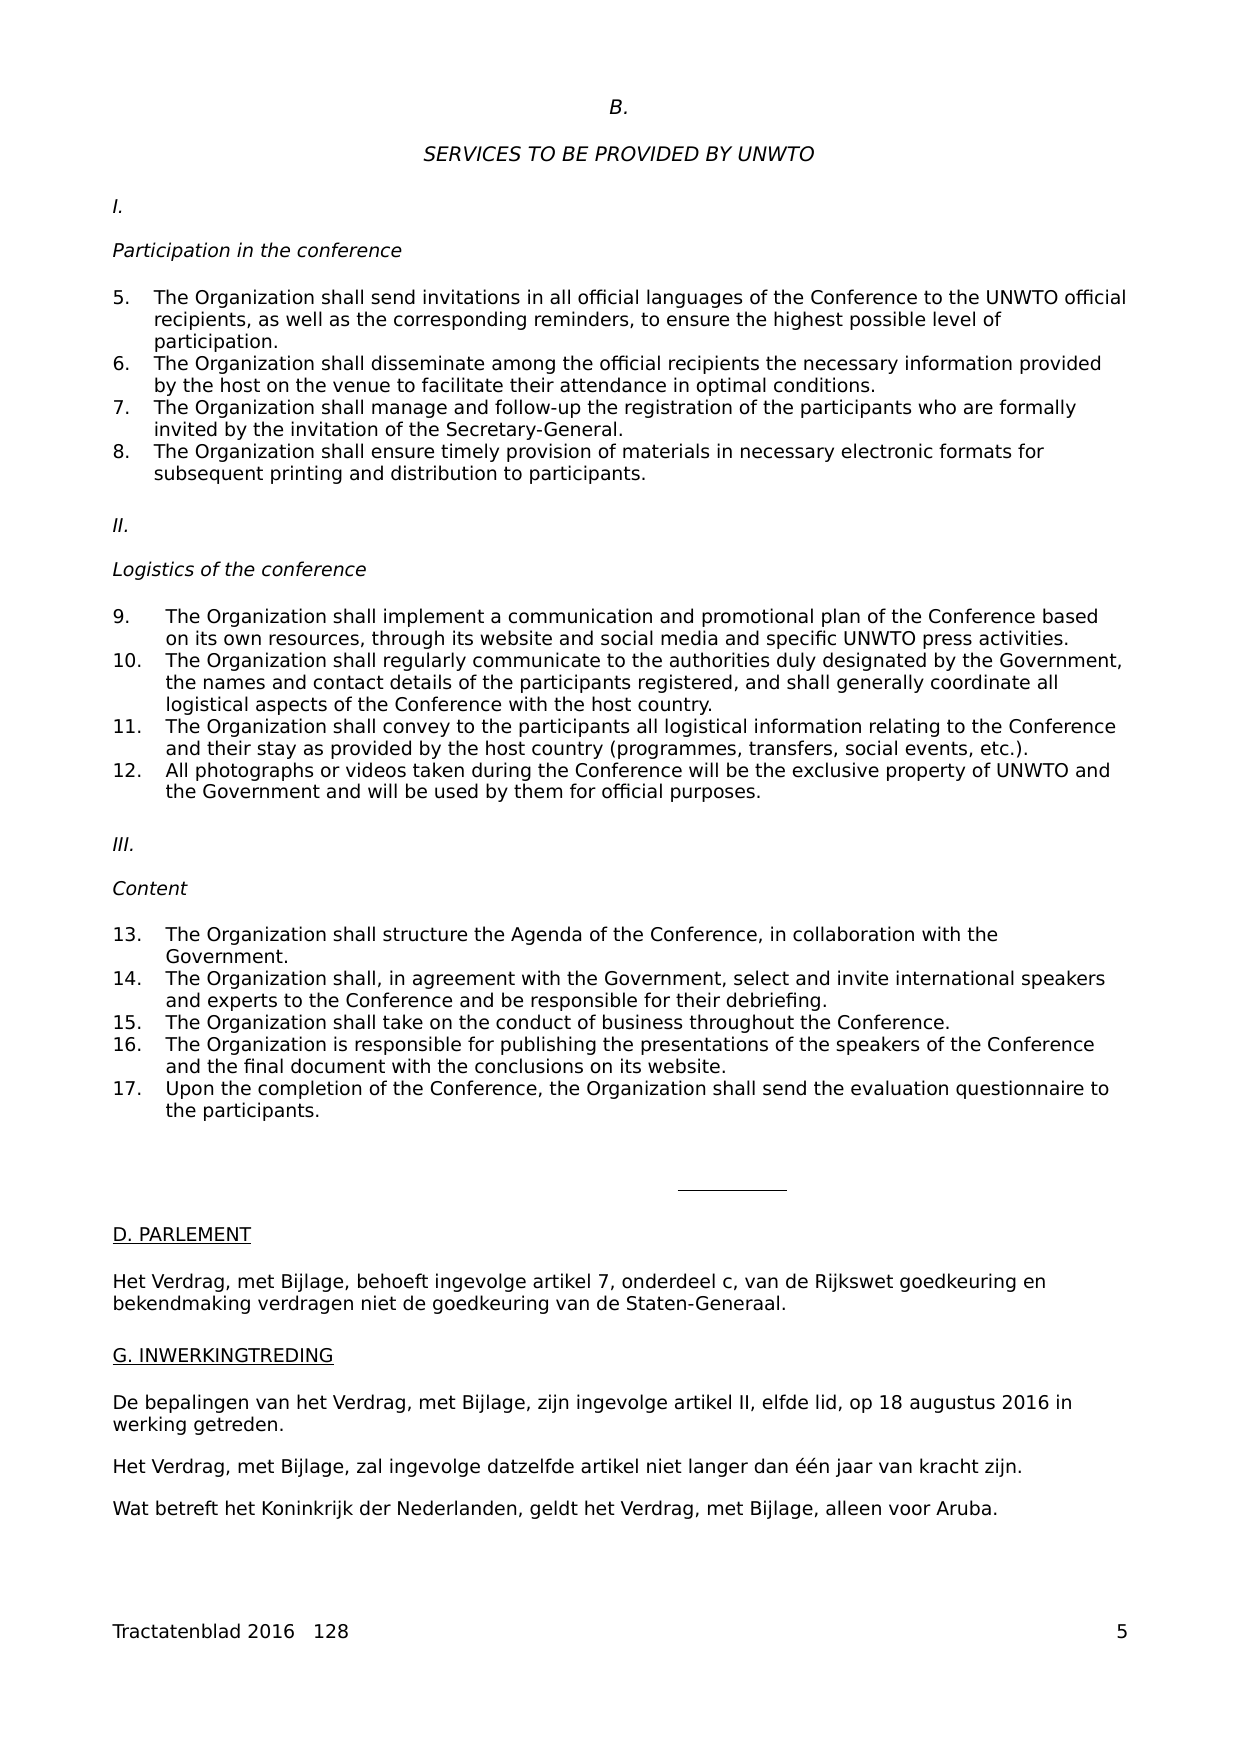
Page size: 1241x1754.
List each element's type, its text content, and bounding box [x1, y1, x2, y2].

text 17. Upon the completion of the Conference, the Organization shall send the evaluation questionnaire to the participants. [112, 1078, 1128, 1122]
text 8. The Organization shall ensure timely provision of materials in necessary electronic formats for subsequent printing and distribution to participants. [112, 441, 1128, 485]
text 5. The Organization shall send invitations in all official languages of the Conference to the UNWTO official recipients, as well as the corresponding reminders, to ensure the highest possible level of participation. [112, 287, 1128, 353]
text Het Verdrag, met Bijlage, zal ingevolge datzelfde artikel niet langer dan één jaar van kracht zijn. [112, 1456, 1128, 1478]
subtitle B. SERVICES TO BE PROVIDED BY UNWTO [112, 96, 1128, 166]
text De bepalingen van het Verdrag, met Bijlage, zijn ingevolge artikel II, elfde lid, op 18 augustus 2016 in werking getreden. [112, 1392, 1128, 1436]
text 15. The Organization shall take on the conduct of business throughout the Conference. [112, 1012, 1128, 1034]
text 12. All photographs or videos taken during the Conference will be the exclusive property of UNWTO and the Government and will be used by them for official purposes. [112, 759, 1128, 803]
subtitle D. PARLEMENT [112, 1224, 1128, 1246]
subtitle III. Content [112, 833, 1128, 899]
text 9. The Organization shall implement a communication and promotional plan of the Conference based on its own resources, through its website and social media and specific UNWTO press activities. [112, 606, 1128, 649]
text 14. The Organization shall, in agreement with the Government, select and invite international speakers and experts to the Conference and be responsible for their debriefing. [112, 968, 1128, 1012]
subtitle II. Logistics of the conference [112, 515, 1128, 581]
text 10. The Organization shall regularly communicate to the authorities duly designated by the Government, the names and contact details of the participants registered, and shall generally coordinate all logistical aspects of the Conference with the host country. [112, 649, 1128, 716]
text 7. The Organization shall manage and follow-up the registration of the participants who are formally invited by the invitation of the Secretary-General. [112, 397, 1128, 441]
subtitle G. INWERKINGTREDING [112, 1345, 1128, 1367]
text Wat betreft het Koninkrijk der Nederlanden, geldt het Verdrag, met Bijlage, alleen voor Aruba. [112, 1498, 1128, 1520]
text 16. The Organization is responsible for publishing the presentations of the speakers of the Conference and the final document with the conclusions on its website. [112, 1034, 1128, 1078]
text 6. The Organization shall disseminate among the official recipients the necessary information provided by the host on the venue to facilitate their attendance in optimal conditions. [112, 353, 1128, 397]
subtitle I. Participation in the conference [112, 196, 1128, 262]
text Het Verdrag, met Bijlage, behoeft ingevolge artikel 7, onderdeel c, van de Rijkswet goedkeuring en bekendmaking verdragen niet de goedkeuring van de Staten-Generaal. [112, 1271, 1128, 1315]
text 11. The Organization shall convey to the participants all logistical information relating to the Conference and their stay as provided by the host country (programmes, transfers, social events, etc.). [112, 716, 1128, 759]
text 13. The Organization shall structure the Agenda of the Conference, in collaboration with the Government. [112, 924, 1128, 968]
